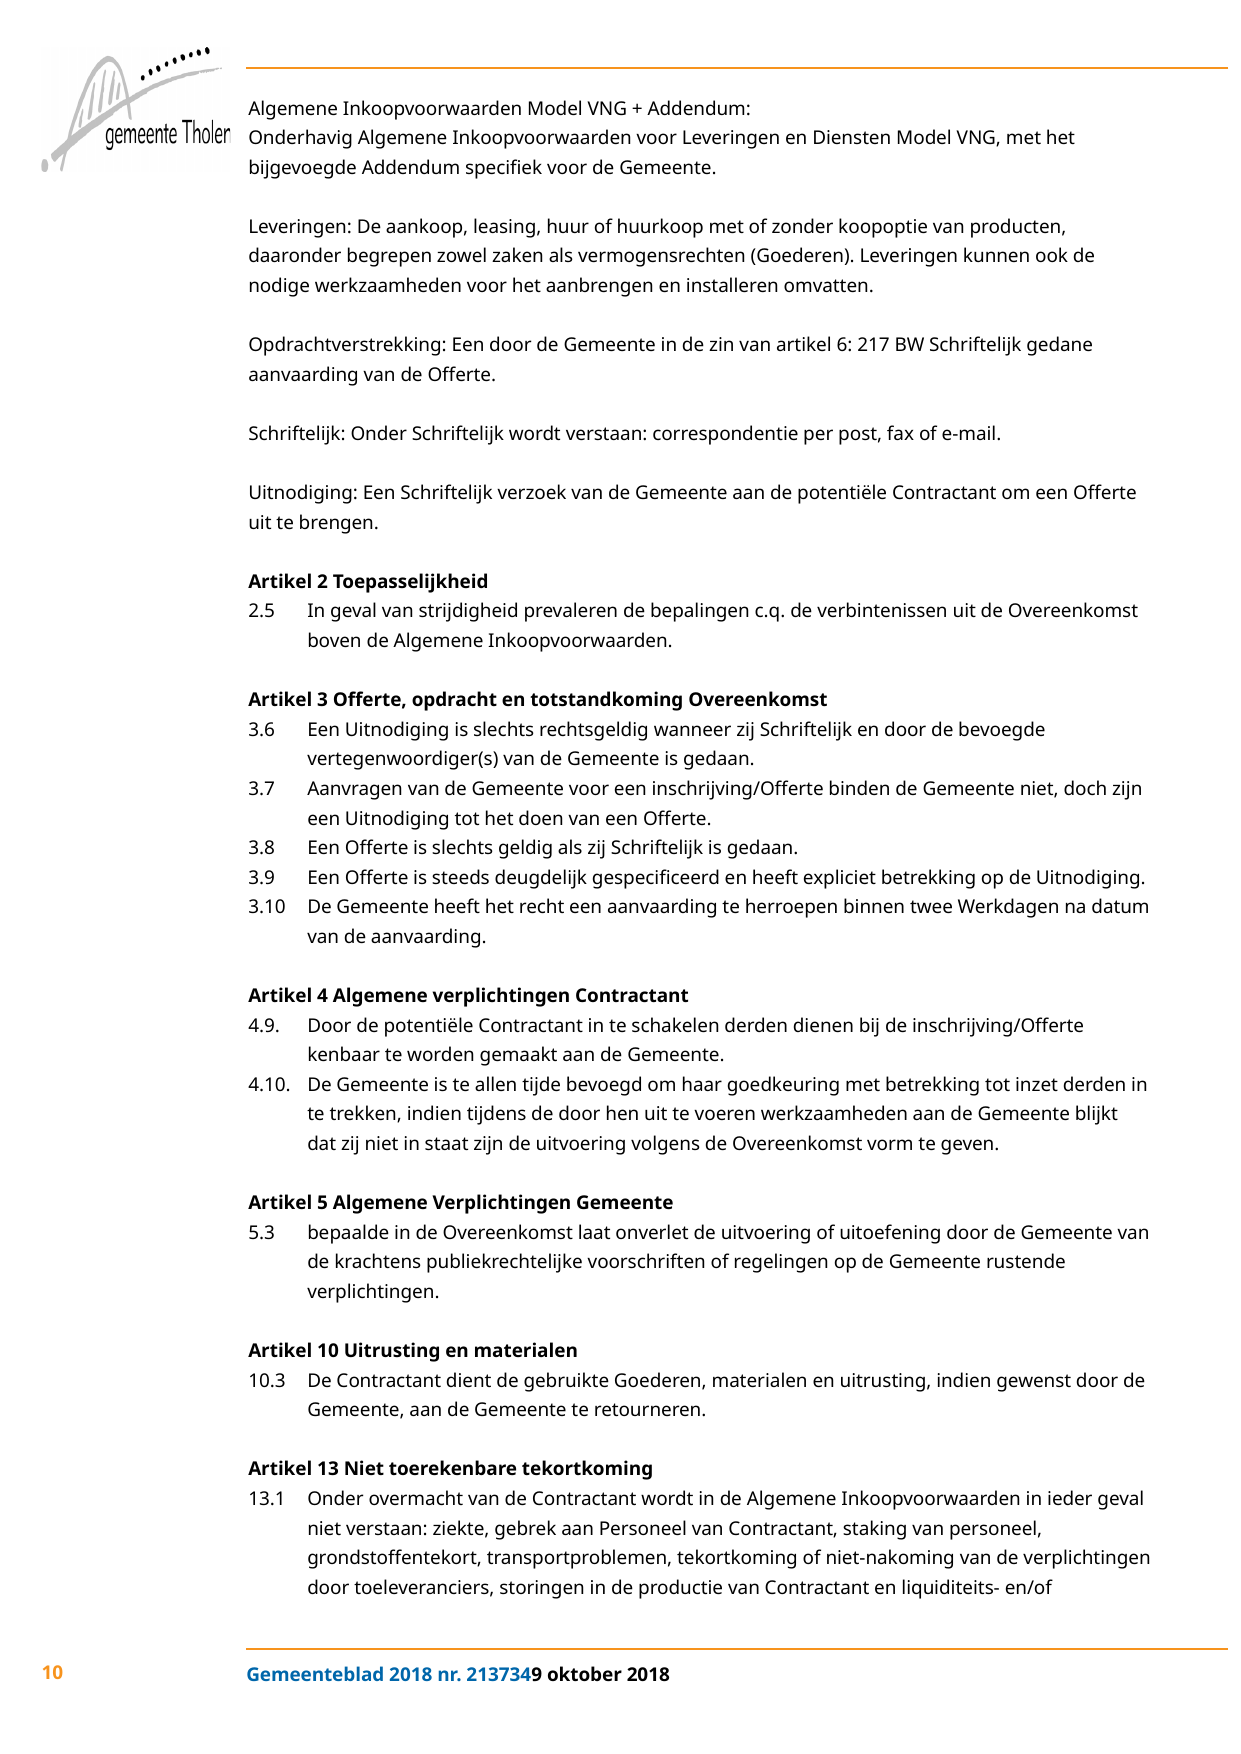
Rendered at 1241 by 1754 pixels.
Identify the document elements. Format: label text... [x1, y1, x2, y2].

text Artikel 13 Niet toerekenbare tekortkoming [248, 1456, 1152, 1481]
list De Gemeente heeft het recht een aanvaarding te herroepen binnen twee Werkdagen na datum van de aanvaarding. [248, 893, 1152, 949]
list De Contractant dient de gebruikte Goederen, materialen en uitrusting, indien gewenst door de Gemeente, aan de Gemeente te retourneren. [248, 1367, 1152, 1422]
list Een Offerte is steeds deugdelijk gespecificeerd en heeft expliciet betrekking op de Uitnodiging. [248, 864, 1152, 890]
list Een Uitnodiging is slechts rechtsgeldig wanneer zij Schriftelijk en door de bevoegde vertegenwoordiger(s) van de Gemeente is gedaan. [248, 716, 1152, 771]
list Onder overmacht van de Contractant wordt in de Algemene Inkoopvoorwaarden in ieder geval niet verstaan: ziekte, gebrek aan Personeel van Contractant, staking van personeel, grondstoffentekort, transportproblemen, tekortkoming of niet-nakoming van de verplichtingen door toeleveranciers, storingen in de productie van Contractant en liquiditeits- en/of [248, 1485, 1152, 1600]
text Artikel 10 Uitrusting en materialen [248, 1337, 1152, 1363]
text Onderhavig Algemene Inkoopvoorwaarden voor Leveringen en Diensten Model VNG, met het bijgevoegde Addendum specifiek voor de Gemeente. [248, 124, 1152, 180]
text Opdrachtverstrekking: Een door de Gemeente in de zin van artikel 6: 217 BW Schriftelijk gedane aanvaarding van de Offerte. [248, 331, 1152, 387]
list In geval van strijdigheid prevaleren de bepalingen c.q. de verbintenissen uit de Overeenkomst boven de Algemene Inkoopvoorwaarden. [248, 598, 1152, 653]
text Leveringen: De aankoop, leasing, huur of huurkoop met of zonder koopoptie van producten, daaronder begrepen zowel zaken als vermogensrechten (Goederen). Leveringen kunnen ook de nodige werkzaamheden voor het aanbrengen en installeren omvatten. [248, 213, 1152, 298]
picture [41, 47, 231, 172]
text Artikel 3 Offerte, opdracht en totstandkoming Overeenkomst [248, 686, 1152, 712]
text Algemene Inkoopvoorwaarden Model VNG + Addendum: [248, 95, 1152, 121]
list Een Offerte is slechts geldig als zij Schriftelijk is gedaan. [248, 834, 1152, 860]
text Artikel 5 Algemene Verplichtingen Gemeente [248, 1189, 1152, 1215]
list Door de potentiële Contractant in te schakelen derden dienen bij de inschrijving/Offerte kenbaar te worden gemaakt aan de Gemeente. [248, 1012, 1152, 1067]
list Aanvragen van de Gemeente voor een inschrijving/Offerte binden de Gemeente niet, doch zijn een Uitnodiging tot het doen van een Offerte. [248, 775, 1152, 831]
text Uitnodiging: Een Schriftelijk verzoek van de Gemeente aan de potentiële Contractant om een Offerte uit te brengen. [248, 479, 1152, 535]
text Schriftelijk: Onder Schriftelijk wordt verstaan: correspondentie per post, fax of e-mail. [248, 420, 1152, 446]
list bepaalde in de Overeenkomst laat onverlet de uitvoering of uitoefening door de Gemeente van de krachtens publiekrechtelijke voorschriften of regelingen op de Gemeente rustende verplichtingen. [248, 1219, 1152, 1304]
text Artikel 2 Toepasselijkheid [248, 568, 1152, 594]
list De Gemeente is te allen tijde bevoegd om haar goedkeuring met betrekking tot inzet derden in te trekken, indien tijdens de door hen uit te voeren werkzaamheden aan de Gemeente blijkt dat zij niet in staat zijn de uitvoering volgens de Overeenkomst vorm te geven. [248, 1071, 1152, 1156]
text Artikel 4 Algemene verplichtingen Contractant [248, 982, 1152, 1008]
